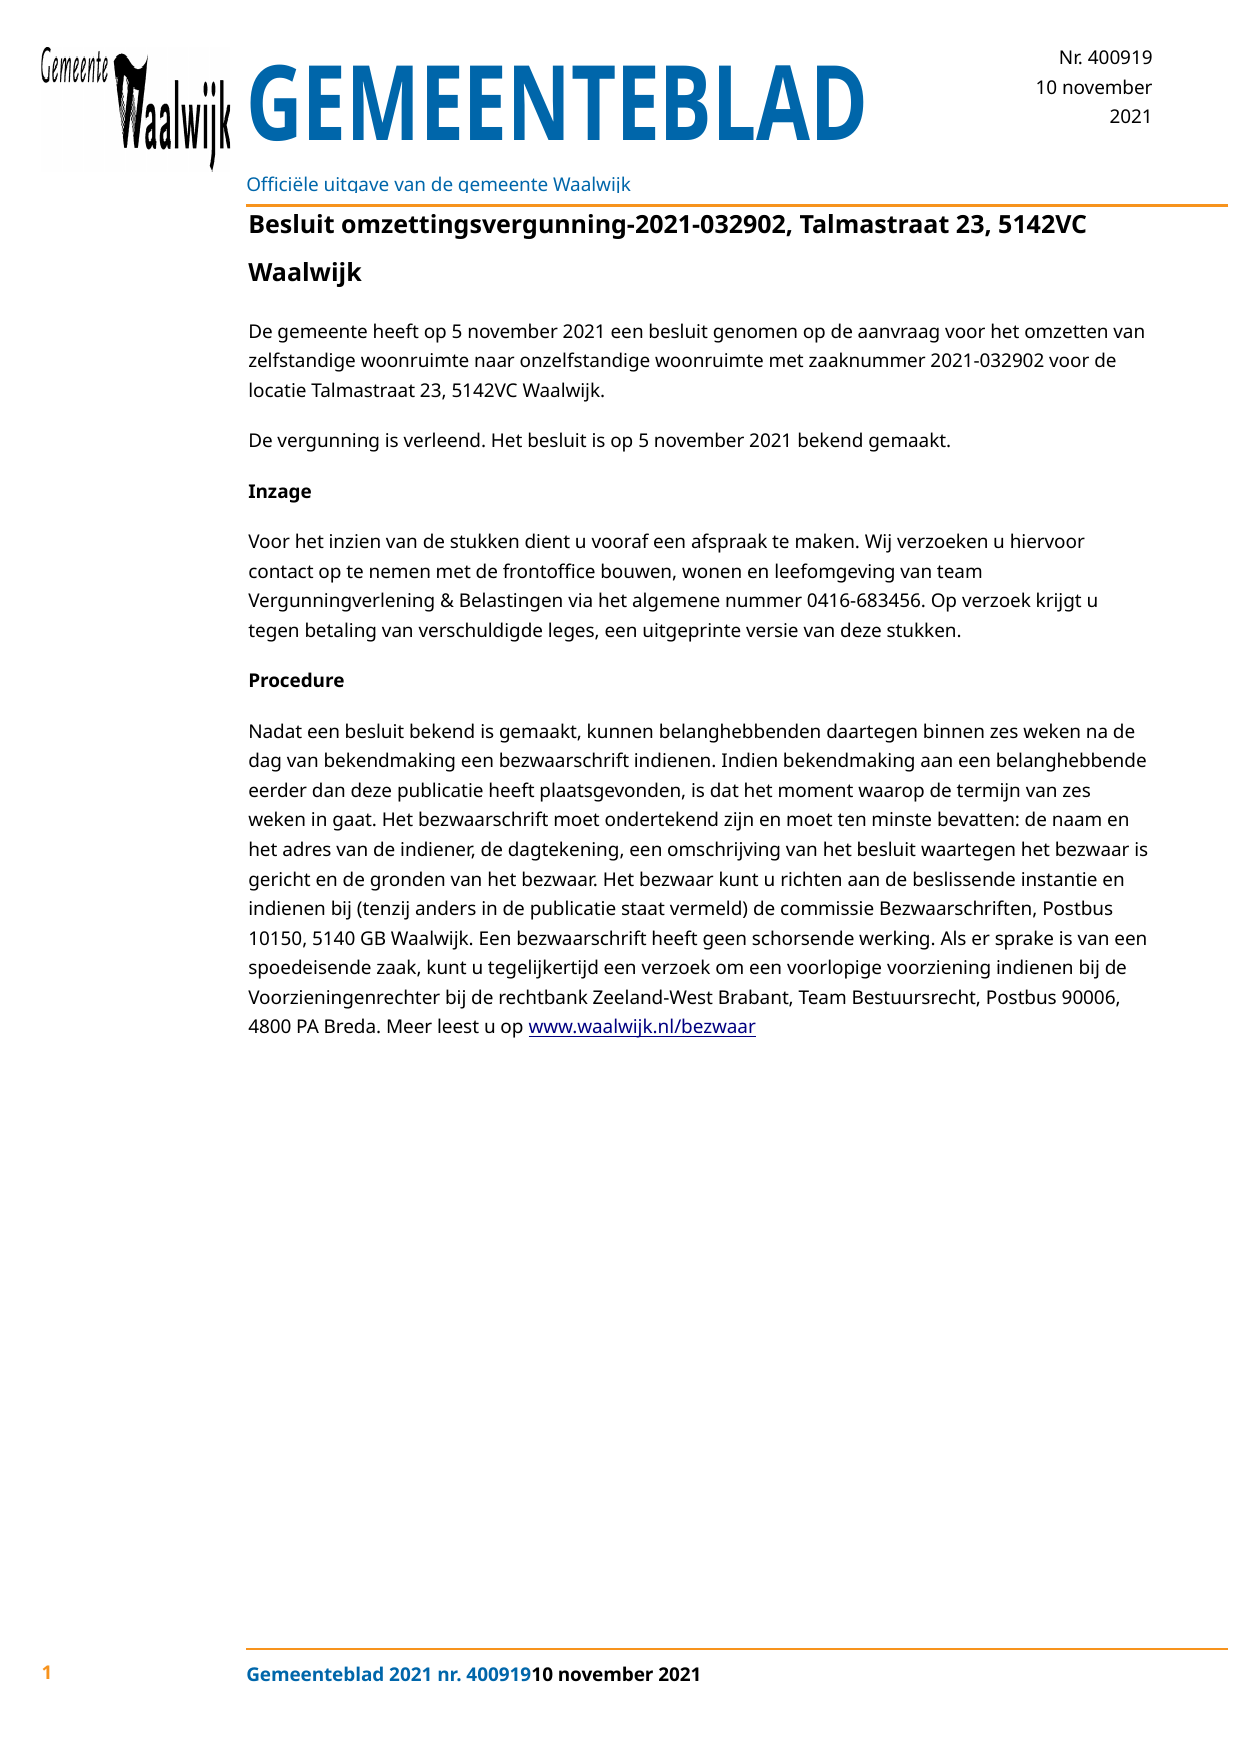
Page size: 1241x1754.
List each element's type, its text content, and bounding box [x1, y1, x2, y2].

text Procedure [248, 667, 1152, 693]
text De vergunning is verleend. Het besluit is op 5 november 2021 bekend gemaakt. [248, 427, 1152, 453]
text De gemeente heeft op 5 november 2021 een besluit genomen op de aanvraag voor het omzetten van zelfstandige woonruimte naar onzelfstandige woonruimte met zaaknummer 2021-032902 voor de locatie Talmastraat 23, 5142VC Waalwijk. [248, 318, 1152, 403]
picture [41, 47, 231, 172]
text Nadat een besluit bekend is gemaakt, kunnen belanghebbenden daartegen binnen zes weken na de dag van bekendmaking een bezwaarschrift indienen. Indien bekendmaking aan een belanghebbende eerder dan deze publicatie heeft plaatsgevonden, is dat het moment waarop de termijn van zes weken in gaat. Het bezwaarschrift moet ondertekend zijn en moet ten minste bevatten: de naam en het adres van de indiener, de dagtekening, een omschrijving van het besluit waartegen het bezwaar is gericht en de gronden van het bezwaar. Het bezwaar kunt u richten aan de beslissende instantie en indienen bij (tenzij anders in de publicatie staat vermeld) de commissie Bezwaarschriften, Postbus 10150, 5140 GB Waalwijk. Een bezwaarschrift heeft geen schorsende werking. Als er sprake is van een spoedeisende zaak, kunt u tegelijkertijd een verzoek om een voorlopige voorziening indienen bij de Voorzieningenrechter bij de rechtbank Zeeland-West Brabant, Team Bestuursrecht, Postbus 90006, 4800 PA Breda. Meer leest u op www.waalwijk.nl/bezwaar [248, 718, 1152, 1039]
text Voor het inzien van de stukken dient u vooraf een afspraak te maken. Wij verzoeken u hiervoor contact op te nemen met de frontoffice bouwen, wonen en leefomgeving van team Vergunningverlening & Belastingen via het algemene nummer 0416-683456. Op verzoek krijgt u tegen betaling van verschuldigde leges, een uitgeprinte versie van deze stukken. [248, 528, 1152, 643]
text Besluit omzettingsvergunning-2021-032902, Talmastraat 23, 5142VC Waalwijk [248, 207, 1152, 288]
text Inzage [248, 478, 1152, 504]
